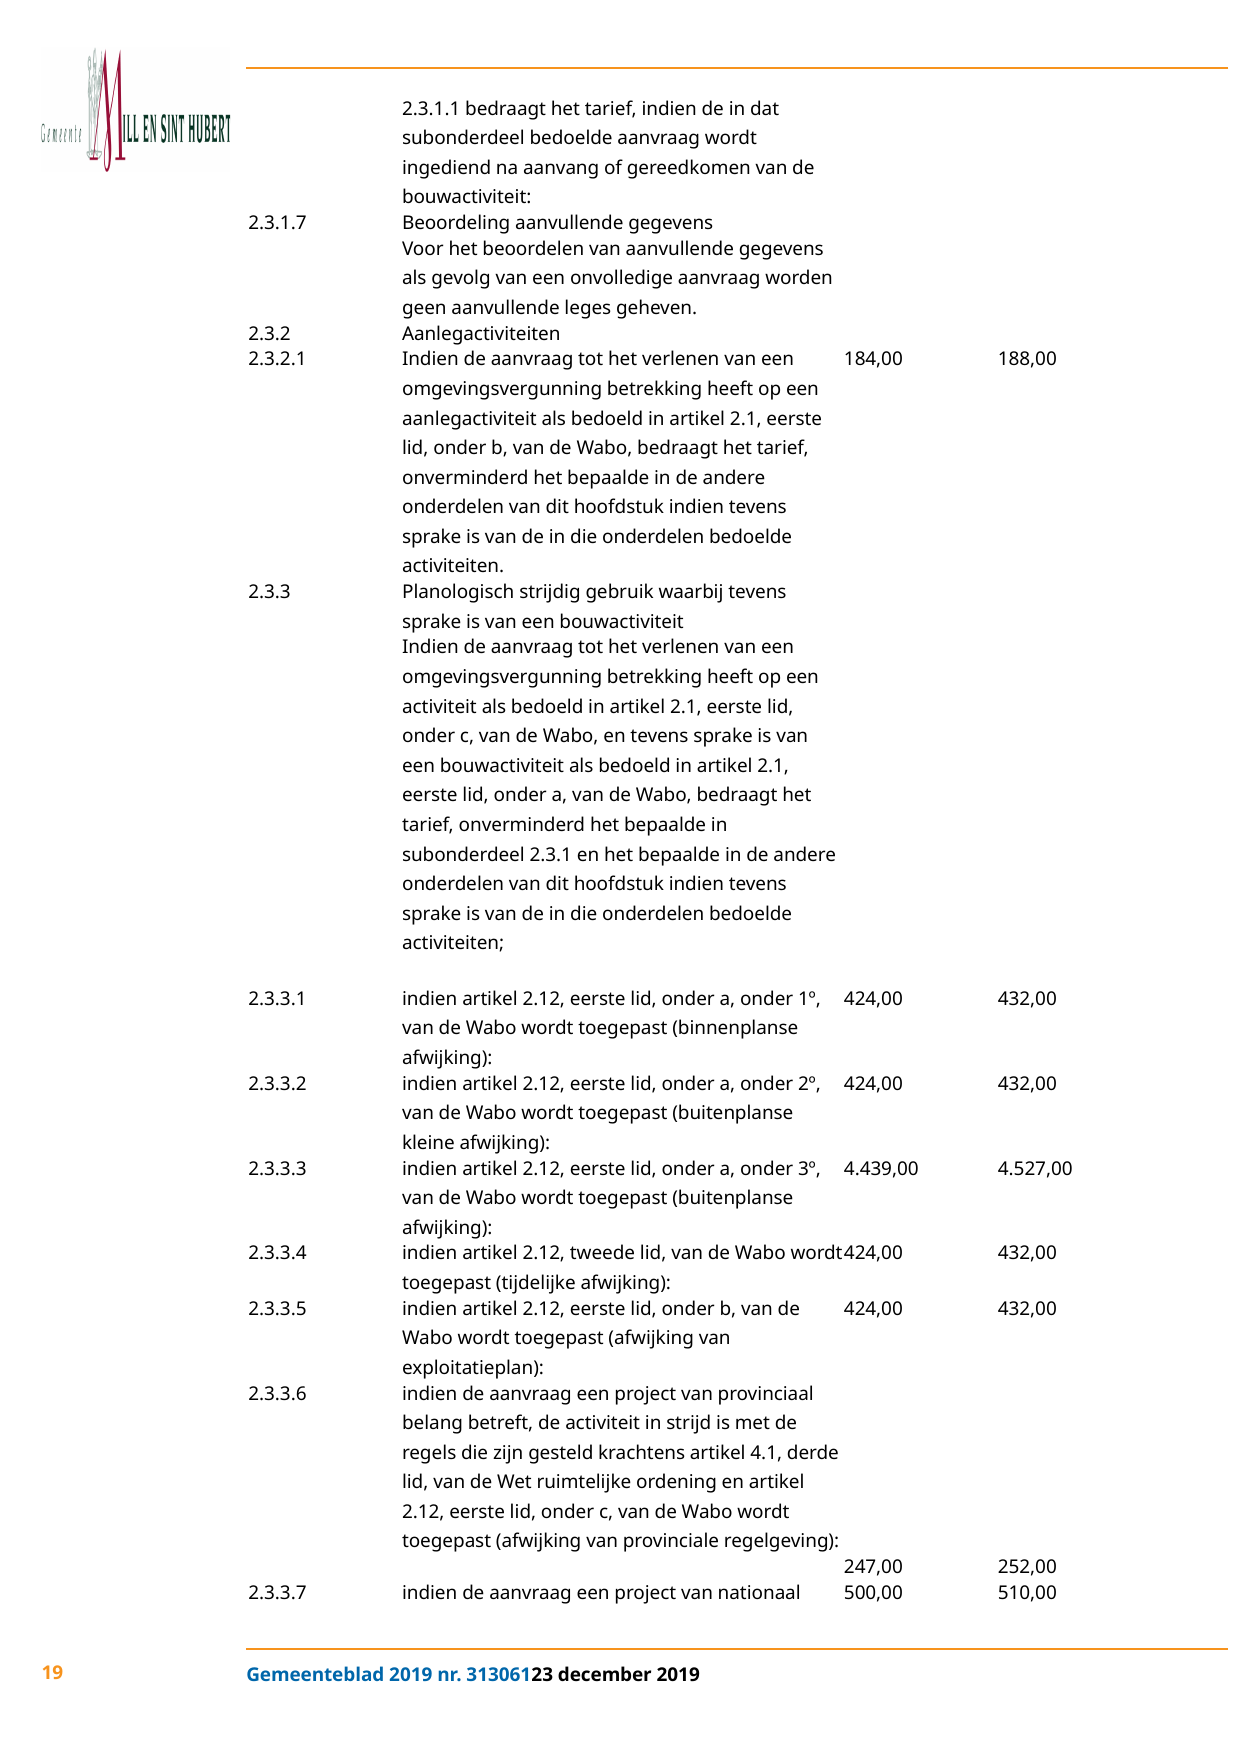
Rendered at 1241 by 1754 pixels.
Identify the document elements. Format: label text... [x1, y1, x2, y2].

table_cell 500,00 [844, 1579, 998, 1605]
table_cell 2.3.3.6 [248, 1380, 402, 1553]
table_cell 2.3.3.4 [248, 1240, 402, 1295]
table_cell 432,00 [998, 1070, 1152, 1155]
table_cell Beoordeling aanvullende gegevens [402, 209, 844, 235]
table_cell 184,00 [844, 346, 998, 578]
table_cell indien artikel 2.12, eerste lid, onder a, onder 1º, van de Wabo wordt toegepast (binnenplanse afwijking): [402, 985, 844, 1070]
table_cell [844, 209, 998, 235]
table_cell [248, 95, 402, 209]
table_cell [844, 95, 998, 209]
table_cell 424,00 [844, 1295, 998, 1380]
picture [41, 47, 231, 172]
table_cell 247,00 [844, 1554, 998, 1579]
table_cell Indien de aanvraag tot het verlenen van een omgevingsvergunning betrekking heeft op een activiteit als bedoeld in artikel 2.1, eerste lid, onder c, van de Wabo, en tevens sprake is van een bouwactiviteit als bedoeld in artikel 2.1, eerste lid, onder a, van de Wabo, bedraagt het tarief, onverminderd het bepaalde in subonderdeel 2.3.1 en het bepaalde in de andere onderdelen van dit hoofdstuk indien tevens sprake is van de in die onderdelen bedoelde activiteiten; [402, 634, 844, 985]
table_cell [998, 1380, 1152, 1553]
table_cell 2.3.3.5 [248, 1295, 402, 1380]
table_cell 2.3.2 [248, 320, 402, 346]
table_cell [844, 579, 998, 634]
table_cell [998, 579, 1152, 634]
table_cell indien de aanvraag een project van nationaal [402, 1579, 844, 1605]
table_cell indien de aanvraag een project van provinciaal belang betreft, de activiteit in strijd is met de regels die zijn gesteld krachtens artikel 4.1, derde lid, van de Wet ruimtelijke ordening en artikel 2.12, eerste lid, onder c, van de Wabo wordt toegepast (afwijking van provinciale regelgeving): [402, 1380, 844, 1553]
table_cell [248, 235, 402, 320]
table_cell [998, 634, 1152, 985]
table_cell [998, 95, 1152, 209]
table_cell indien artikel 2.12, eerste lid, onder a, onder 2º, van de Wabo wordt toegepast (buitenplanse kleine afwijking): [402, 1070, 844, 1155]
table_cell [248, 1554, 402, 1579]
table_cell Indien de aanvraag tot het verlenen van een omgevingsvergunning betrekking heeft op een aanlegactiviteit als bedoeld in artikel 2.1, eerste lid, onder b, van de Wabo, bedraagt het tarief, onverminderd het bepaalde in de andere onderdelen van dit hoofdstuk indien tevens sprake is van de in die onderdelen bedoelde activiteiten. [402, 346, 844, 578]
table_cell [844, 1380, 998, 1553]
table_cell [248, 634, 402, 985]
table_cell 424,00 [844, 985, 998, 1070]
table_cell 510,00 [998, 1579, 1152, 1605]
table_cell 188,00 [998, 346, 1152, 578]
table_cell 2.3.3.1 [248, 985, 402, 1070]
table_cell Voor het beoordelen van aanvullende gegevens als gevolg van een onvolledige aanvraag worden geen aanvullende leges geheven. [402, 235, 844, 320]
table_cell 424,00 [844, 1240, 998, 1295]
table_cell 4.439,00 [844, 1155, 998, 1239]
table_cell indien artikel 2.12, eerste lid, onder a, onder 3º, van de Wabo wordt toegepast (buitenplanse afwijking): [402, 1155, 844, 1239]
table_cell [998, 320, 1152, 346]
table_cell 2.3.2.1 [248, 346, 402, 578]
table_cell 2.3.3.2 [248, 1070, 402, 1155]
table_cell 424,00 [844, 1070, 998, 1155]
table_cell [844, 235, 998, 320]
table_cell 252,00 [998, 1554, 1152, 1579]
table_cell Planologisch strijdig gebruik waarbij tevens sprake is van een bouwactiviteit [402, 579, 844, 634]
table_cell [998, 235, 1152, 320]
table_cell [402, 1554, 844, 1579]
table_cell 2.3.3 [248, 579, 402, 634]
table_cell 432,00 [998, 1240, 1152, 1295]
table_cell [844, 320, 998, 346]
table_cell indien artikel 2.12, eerste lid, onder b, van de Wabo wordt toegepast (afwijking van exploitatieplan): [402, 1295, 844, 1380]
table_cell 2.3.1.1 bedraagt het tarief, indien de in dat subonderdeel bedoelde aanvraag wordt ingediend na aanvang of gereedkomen van de bouwactiviteit: [402, 95, 844, 209]
table_cell 2.3.3.7 [248, 1579, 402, 1605]
table_cell 2.3.3.3 [248, 1155, 402, 1239]
table_cell 432,00 [998, 1295, 1152, 1380]
table_cell indien artikel 2.12, tweede lid, van de Wabo wordt toegepast (tijdelijke afwijking): [402, 1240, 844, 1295]
table_cell 4.527,00 [998, 1155, 1152, 1239]
table_cell 2.3.1.7 [248, 209, 402, 235]
table_cell [998, 209, 1152, 235]
table_cell Aanlegactiviteiten [402, 320, 844, 346]
table_cell 432,00 [998, 985, 1152, 1070]
table_cell [844, 634, 998, 985]
